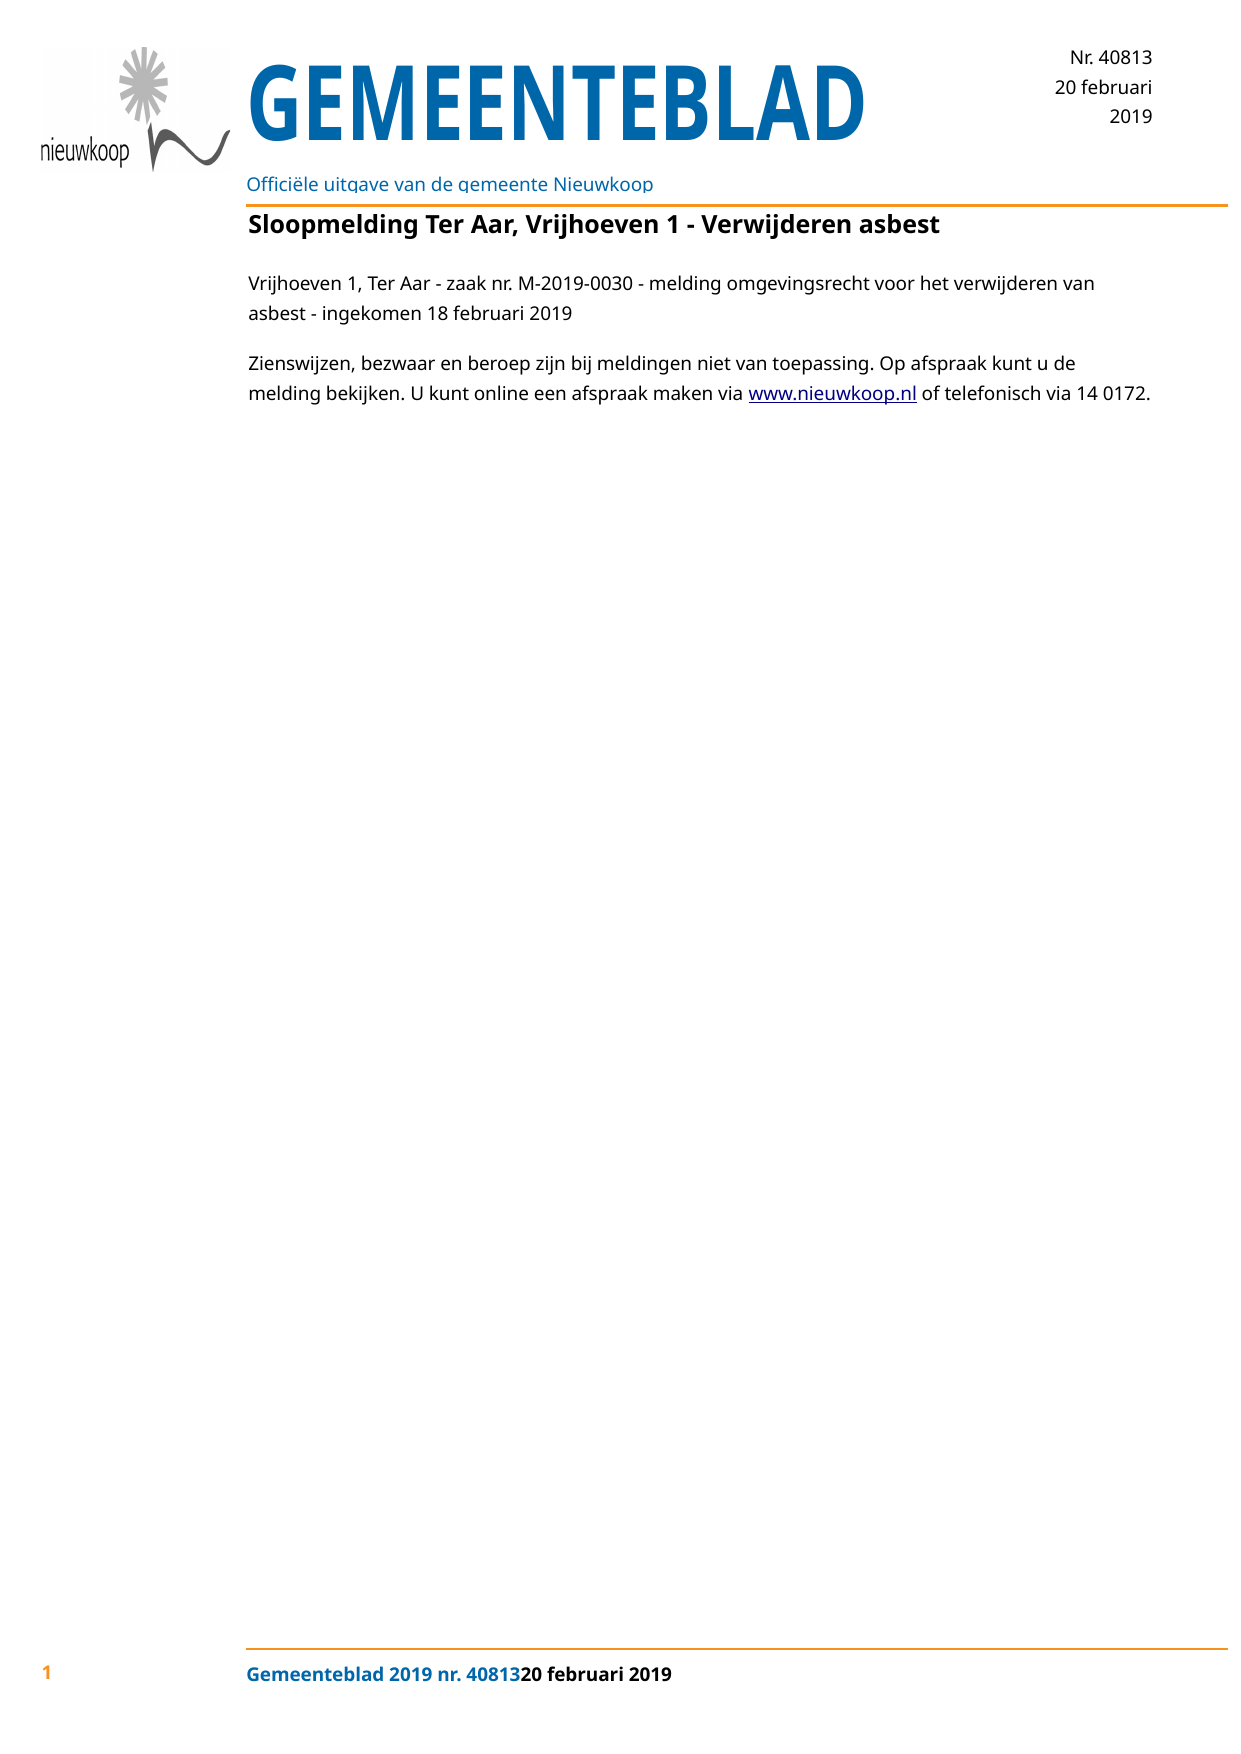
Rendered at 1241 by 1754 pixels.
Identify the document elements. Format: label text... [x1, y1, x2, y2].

text Vrijhoeven 1, Ter Aar - zaak nr. M-2019-0030 - melding omgevingsrecht voor het verwijderen van asbest - ingekomen 18 februari 2019 [248, 270, 1152, 326]
picture [41, 47, 231, 172]
text Sloopmelding Ter Aar, Vrijhoeven 1 - Verwijderen asbest [248, 207, 1152, 241]
text Zienswijzen, bezwaar en beroep zijn bij meldingen niet van toepassing. Op afspraak kunt u de melding bekijken. U kunt online een afspraak maken via www.nieuwkoop.nl of telefonisch via 14 0172. [248, 350, 1152, 406]
